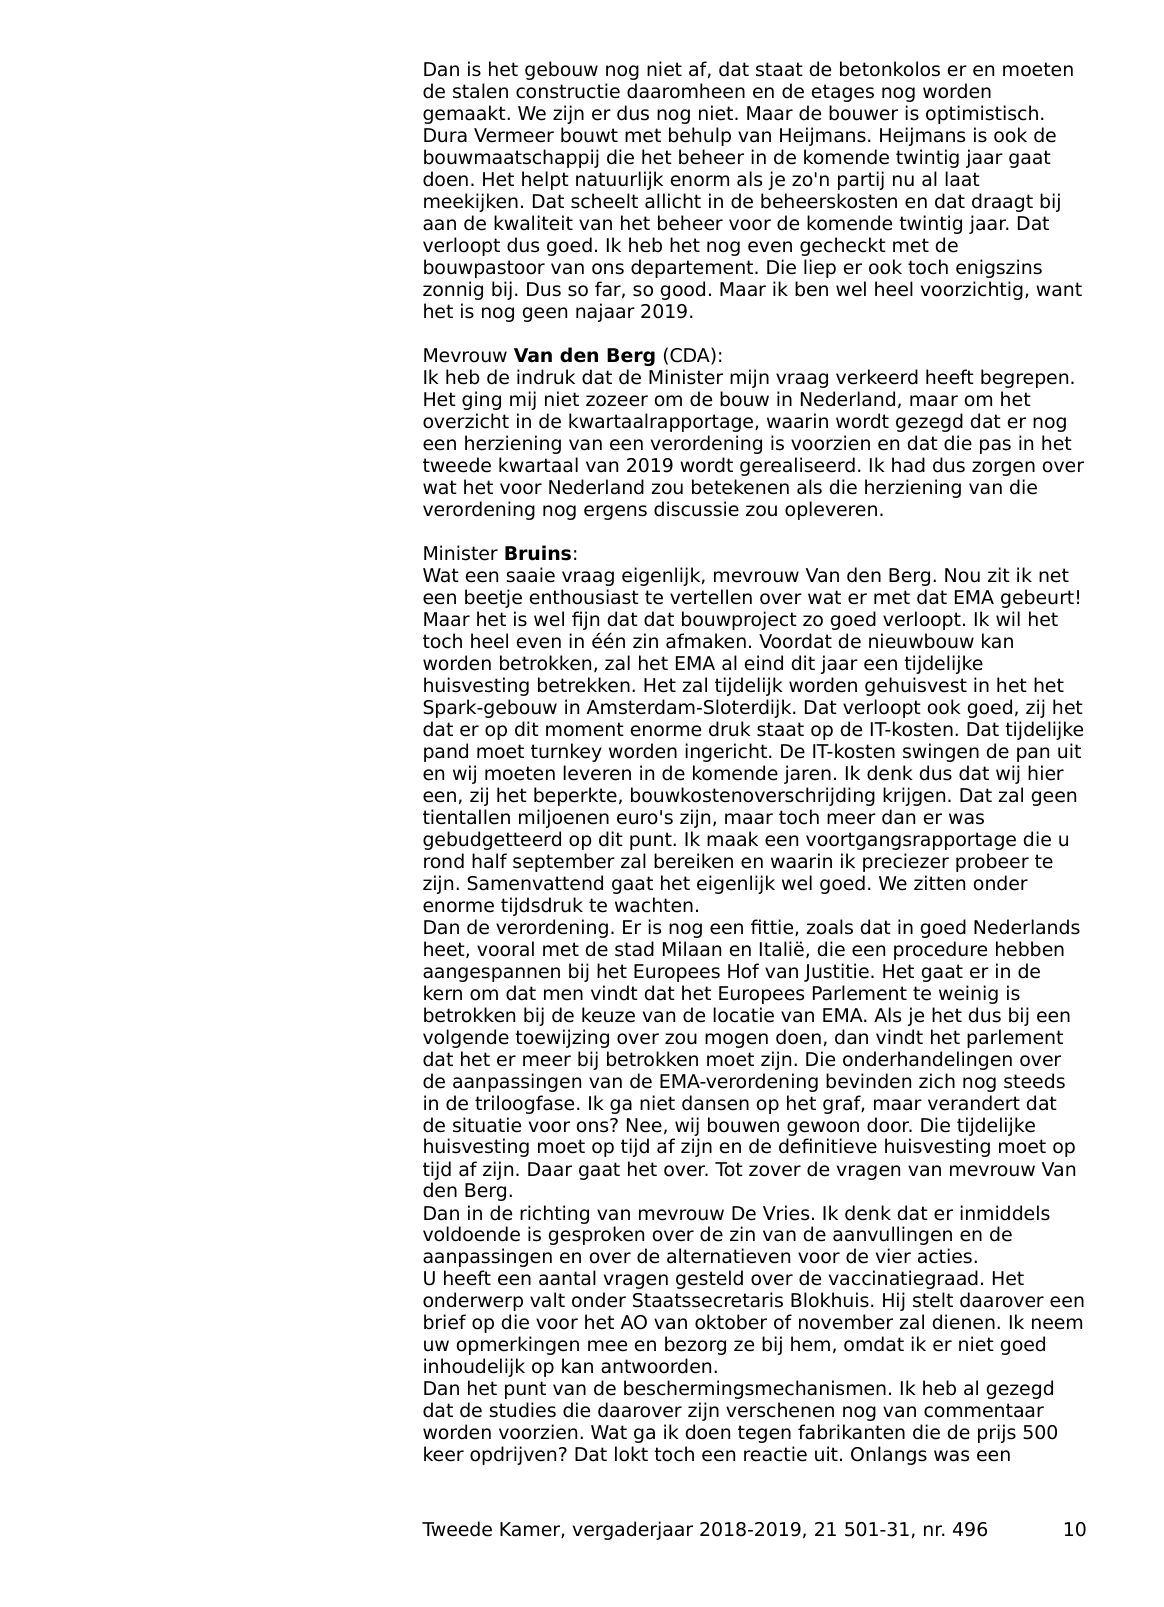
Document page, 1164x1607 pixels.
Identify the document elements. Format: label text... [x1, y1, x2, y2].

text Minister Bruins: [422, 543, 1087, 565]
text Dan is het gebouw nog niet af, dat staat de betonkolos er en moeten de stalen constructie daaromheen en de etages nog worden gemaakt. We zijn er dus nog niet. Maar de bouwer is optimistisch. Dura Vermeer bouwt met behulp van Heijmans. Heijmans is ook de bouwmaatschappij die het beheer in de komende twintig jaar gaat doen. Het helpt natuurlijk enorm als je zo'n partij nu al laat meekijken. Dat scheelt allicht in de beheerskosten en dat draagt bij aan de kwaliteit van het beheer voor de komende twintig jaar. Dat verloopt dus goed. Ik heb het nog even gecheckt met de bouwpastoor van ons departement. Die liep er ook toch enigszins zonnig bij. Dus so far, so good. Maar ik ben wel heel voorzichtig, want het is nog geen najaar 2019. [422, 59, 1087, 323]
text Mevrouw Van den Berg (CDA): [422, 345, 1087, 367]
text Ik heb de indruk dat de Minister mijn vraag verkeerd heeft begrepen. Het ging mij niet zozeer om de bouw in Nederland, maar om het overzicht in de kwartaalrapportage, waarin wordt gezegd dat er nog een herziening van een verordening is voorzien en dat die pas in het tweede kwartaal van 2019 wordt gerealiseerd. Ik had dus zorgen over wat het voor Nederland zou betekenen als die herziening van die verordening nog ergens discussie zou opleveren. [422, 367, 1087, 521]
text Dan het punt van de beschermingsmechanismen. Ik heb al gezegd dat de studies die daarover zijn verschenen nog van commentaar worden voorzien. Wat ga ik doen tegen fabrikanten die de prijs 500 keer opdrijven? Dat lokt toch een reactie uit. Onlangs was een [422, 1378, 1087, 1466]
text Wat een saaie vraag eigenlijk, mevrouw Van den Berg. Nou zit ik net een beetje enthousiast te vertellen over wat er met dat EMA gebeurt! Maar het is wel fijn dat dat bouwproject zo goed verloopt. Ik wil het toch heel even in één zin afmaken. Voordat de nieuwbouw kan worden betrokken, zal het EMA al eind dit jaar een tijdelijke huisvesting betrekken. Het zal tijdelijk worden gehuisvest in het het Spark-gebouw in Amsterdam-Sloterdijk. Dat verloopt ook goed, zij het dat er op dit moment enorme druk staat op de IT-kosten. Dat tijdelijke pand moet turnkey worden ingericht. De IT-kosten swingen de pan uit en wij moeten leveren in de komende jaren. Ik denk dus dat wij hier een, zij het beperkte, bouwkostenoverschrijding krijgen. Dat zal geen tientallen miljoenen euro's zijn, maar toch meer dan er was gebudgetteerd op dit punt. Ik maak een voortgangsrapportage die u rond half september zal bereiken en waarin ik preciezer probeer te zijn. Samenvattend gaat het eigenlijk wel goed. We zitten onder enorme tijdsdruk te wachten. [422, 565, 1087, 917]
text U heeft een aantal vragen gesteld over de vaccinatiegraad. Het onderwerp valt onder Staatssecretaris Blokhuis. Hij stelt daarover een brief op die voor het AO van oktober of november zal dienen. Ik neem uw opmerkingen mee en bezorg ze bij hem, omdat ik er niet goed inhoudelijk op kan antwoorden. [422, 1268, 1087, 1378]
text Dan de verordening. Er is nog een fittie, zoals dat in goed Nederlands heet, vooral met de stad Milaan en Italië, die een procedure hebben aangespannen bij het Europees Hof van Justitie. Het gaat er in de kern om dat men vindt dat het Europees Parlement te weinig is betrokken bij de keuze van de locatie van EMA. Als je het dus bij een volgende toewijzing over zou mogen doen, dan vindt het parlement dat het er meer bij betrokken moet zijn. Die onderhandelingen over de aanpassingen van de EMA-verordening bevinden zich nog steeds in de triloogfase. Ik ga niet dansen op het graf, maar verandert dat de situatie voor ons? Nee, wij bouwen gewoon door. Die tijdelijke huisvesting moet op tijd af zijn en de definitieve huisvesting moet op tijd af zijn. Daar gaat het over. Tot zover de vragen van mevrouw Van den Berg. [422, 917, 1087, 1202]
text Dan in de richting van mevrouw De Vries. Ik denk dat er inmiddels voldoende is gesproken over de zin van de aanvullingen en de aanpassingen en over de alternatieven voor de vier acties. [422, 1202, 1087, 1268]
